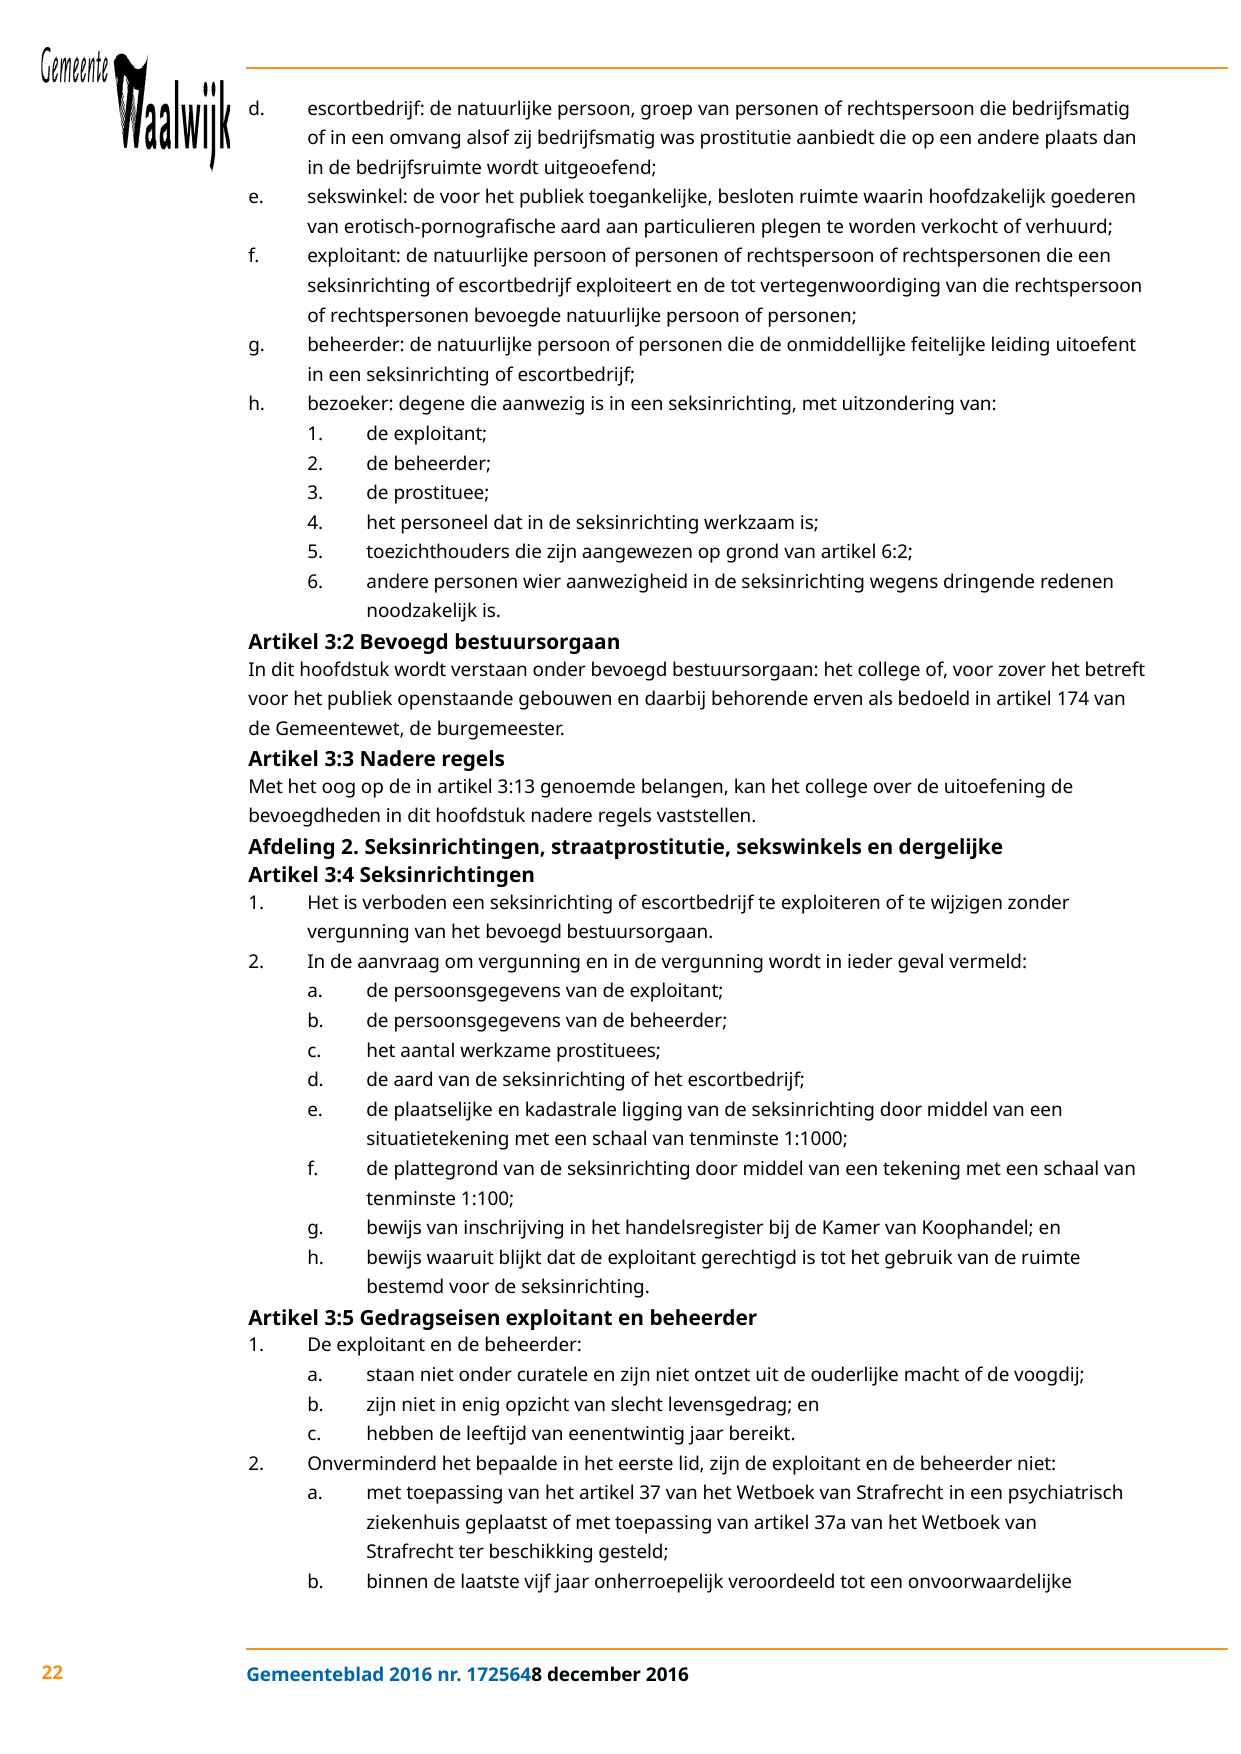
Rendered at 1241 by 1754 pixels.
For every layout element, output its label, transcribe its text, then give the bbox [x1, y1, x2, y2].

list De exploitant en de beheerder: [248, 1332, 1152, 1357]
list escortbedrijf: de natuurlijke persoon, groep van personen of rechtspersoon die bedrijfsmatig of in een omvang alsof zij bedrijfsmatig was prostitutie aanbiedt die op een andere plaats dan in de bedrijfsruimte wordt uitgeoefend; [248, 95, 1152, 180]
list binnen de laatste vijf jaar onherroepelijk veroordeeld tot een onvoorwaardelijke [307, 1568, 1152, 1594]
list toezichthouders die zijn aangewezen op grond van artikel 6:2; [307, 538, 1152, 564]
list de prostituee; [307, 479, 1152, 505]
list de aard van de seksinrichting of het escortbedrijf; [307, 1066, 1152, 1092]
text Artikel 3:2 Bevoegd bestuursorgaan [248, 627, 1152, 656]
text Artikel 3:3 Nadere regels [248, 744, 1152, 773]
list hebben de leeftijd van eenentwintig jaar bereikt. [307, 1420, 1152, 1446]
list de plattegrond van de seksinrichting door middel van een tekening met een schaal van tenminste 1:100; [307, 1155, 1152, 1211]
list bezoeker: degene die aanwezig is in een seksinrichting, met uitzondering van: [248, 391, 1152, 416]
list de persoonsgegevens van de exploitant; [307, 978, 1152, 1003]
list de exploitant; [307, 420, 1152, 446]
picture [41, 47, 231, 172]
text Met het oog op de in artikel 3:13 genoemde belangen, kan het college over de uitoefening de bevoegdheden in dit hoofdstuk nadere regels vaststellen. [248, 773, 1152, 828]
list Het is verboden een seksinrichting of escortbedrijf te exploiteren of te wijzigen zonder vergunning van het bevoegd bestuursorgaan. [248, 889, 1152, 944]
list de beheerder; [307, 450, 1152, 476]
text In dit hoofdstuk wordt verstaan onder bevoegd bestuursorgaan: het college of, voor zover het betreft voor het publiek openstaande gebouwen en daarbij behorende erven als bedoeld in artikel 174 van de Gemeentewet, de burgemeester. [248, 656, 1152, 741]
text Artikel 3:4 Seksinrichtingen [248, 861, 1152, 889]
list de persoonsgegevens van de beheerder; [307, 1007, 1152, 1033]
text Afdeling 2. Seksinrichtingen, straatprostitutie, sekswinkels en dergelijke [248, 832, 1152, 861]
list beheerder: de natuurlijke persoon of personen die de onmiddellijke feitelijke leiding uitoefent in een seksinrichting of escortbedrijf; [248, 331, 1152, 387]
text Artikel 3:5 Gedragseisen exploitant en beheerder [248, 1303, 1152, 1332]
list sekswinkel: de voor het publiek toegankelijke, besloten ruimte waarin hoofdzakelijk goederen van erotisch-pornografische aard aan particulieren plegen te worden verkocht of verhuurd; [248, 183, 1152, 239]
list het personeel dat in de seksinrichting werkzaam is; [307, 509, 1152, 535]
list exploitant: de natuurlijke persoon of personen of rechtspersoon of rechtspersonen die een seksinrichting of escortbedrijf exploiteert en de tot vertegenwoordiging van die rechtspersoon of rechtspersonen bevoegde natuurlijke persoon of personen; [248, 243, 1152, 328]
list bewijs van inschrijving in het handelsregister bij de Kamer van Koophandel; en [307, 1214, 1152, 1240]
list de plaatselijke en kadastrale ligging van de seksinrichting door middel van een situatietekening met een schaal van tenminste 1:1000; [307, 1096, 1152, 1151]
list andere personen wier aanwezigheid in de seksinrichting wegens dringende redenen noodzakelijk is. [307, 568, 1152, 623]
list staan niet onder curatele en zijn niet ontzet uit de ouderlijke macht of de voogdij; [307, 1361, 1152, 1387]
list het aantal werkzame prostituees; [307, 1037, 1152, 1063]
list met toepassing van het artikel 37 van het Wetboek van Strafrecht in een psychiatrisch ziekenhuis geplaatst of met toepassing van artikel 37a van het Wetboek van Strafrecht ter beschikking gesteld; [307, 1479, 1152, 1564]
list Onverminderd het bepaalde in het eerste lid, zijn de exploitant en de beheerder niet: [248, 1450, 1152, 1476]
list In de aanvraag om vergunning en in de vergunning wordt in ieder geval vermeld: [248, 948, 1152, 974]
list zijn niet in enig opzicht van slecht levensgedrag; en [307, 1391, 1152, 1416]
list bewijs waaruit blijkt dat de exploitant gerechtigd is tot het gebruik van de ruimte bestemd voor de seksinrichting. [307, 1244, 1152, 1299]
